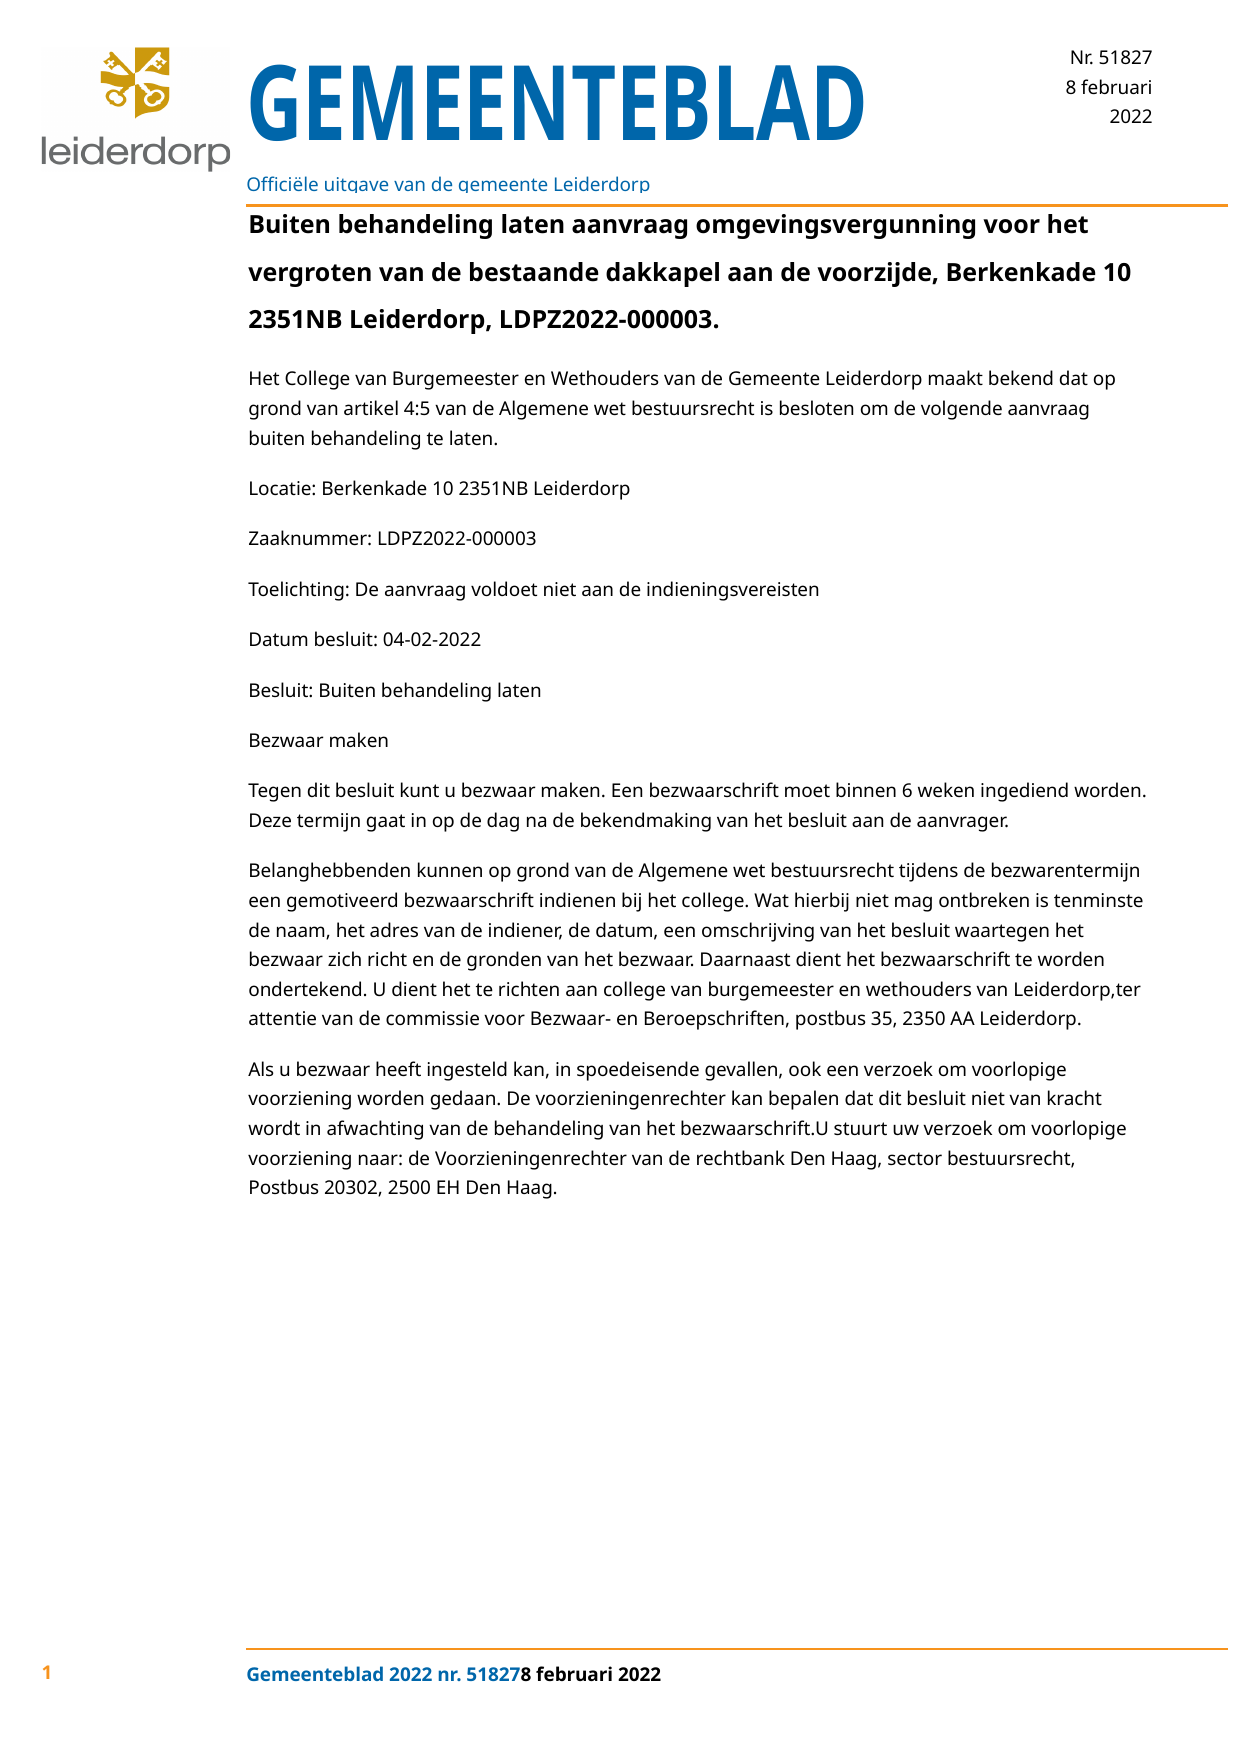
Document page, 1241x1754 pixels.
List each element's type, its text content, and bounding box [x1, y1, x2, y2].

text Datum besluit: 04-02-2022 [248, 626, 1152, 652]
text Belanghebbenden kunnen op grond van de Algemene wet bestuursrecht tijdens de bezwarentermijn een gemotiveerd bezwaarschrift indienen bij het college. Wat hierbij niet mag ontbreken is tenminste de naam, het adres van de indiener, de datum, een omschrijving van het besluit waartegen het bezwaar zich richt en de gronden van het bezwaar. Daarnaast dient het bezwaarschrift te worden ondertekend. U dient het te richten aan college van burgemeester en wethouders van Leiderdorp,ter attentie van de commissie voor Bezwaar- en Beroepschriften, postbus 35, 2350 AA Leiderdorp. [248, 858, 1152, 1031]
text Besluit: Buiten behandeling laten [248, 677, 1152, 702]
text Locatie: Berkenkade 10 2351NB Leiderdorp [248, 475, 1152, 501]
text Buiten behandeling laten aanvraag omgevingsvergunning voor het vergroten van de bestaande dakkapel aan de voorzijde, Berkenkade 10 2351NB Leiderdorp, LDPZ2022-000003. [248, 207, 1152, 336]
text Het College van Burgemeester en Wethouders van de Gemeente Leiderdorp maakt bekend dat op grond van artikel 4:5 van de Algemene wet bestuursrecht is besloten om de volgende aanvraag buiten behandeling te laten. [248, 366, 1152, 450]
picture [41, 47, 231, 172]
text Tegen dit besluit kunt u bezwaar maken. Een bezwaarschrift moet binnen 6 weken ingediend worden. Deze termijn gaat in op de dag na de bekendmaking van het besluit aan de aanvrager. [248, 778, 1152, 833]
text Zaaknummer: LDPZ2022-000003 [248, 526, 1152, 551]
text Bezwaar maken [248, 727, 1152, 753]
text Toelichting: De aanvraag voldoet niet aan de indieningsvereisten [248, 576, 1152, 602]
text Als u bezwaar heeft ingesteld kan, in spoedeisende gevallen, ook een verzoek om voorlopige voorziening worden gedaan. De voorzieningenrechter kan bepalen dat dit besluit niet van kracht wordt in afwachting van de behandeling van het bezwaarschrift.U stuurt uw verzoek om voorlopige voorziening naar: de Voorzieningenrechter van de rechtbank Den Haag, sector bestuursrecht, Postbus 20302, 2500 EH Den Haag. [248, 1056, 1152, 1200]
